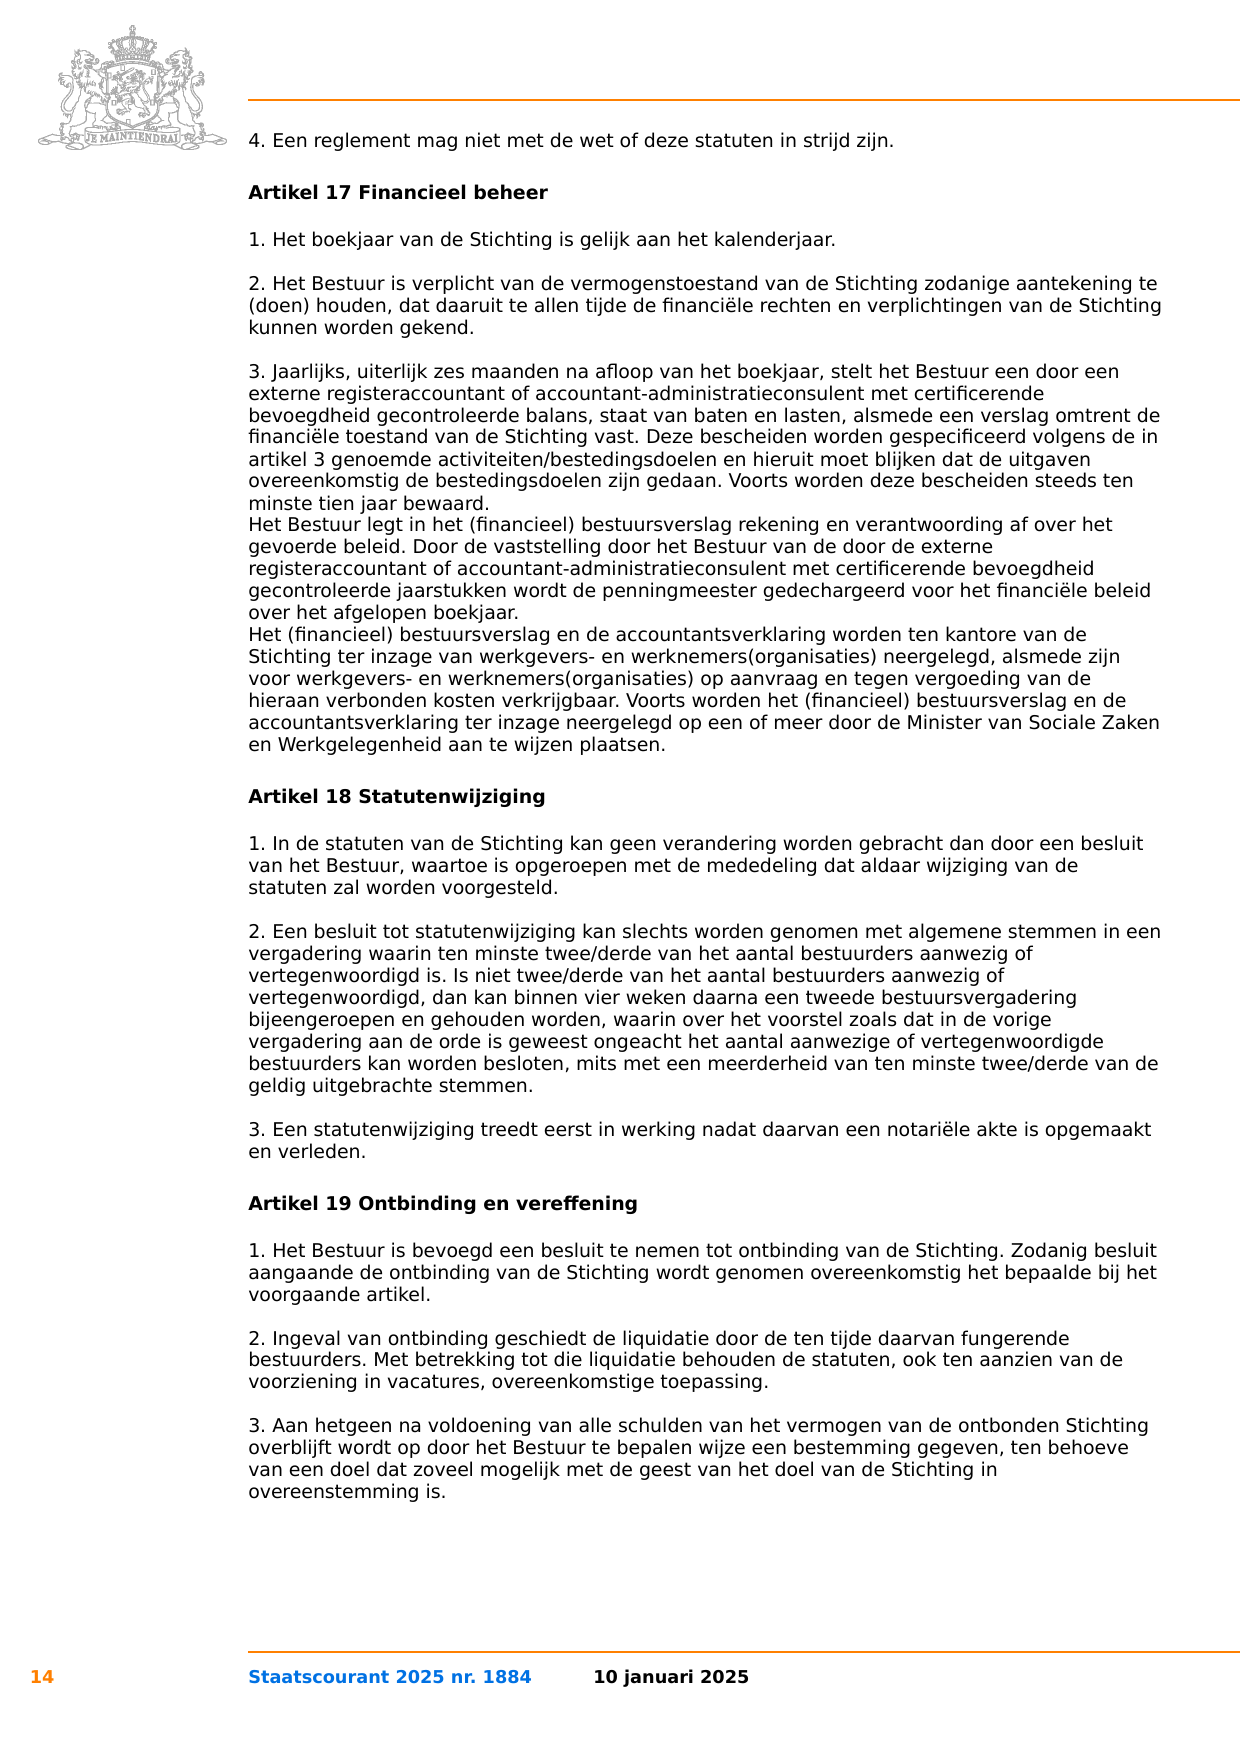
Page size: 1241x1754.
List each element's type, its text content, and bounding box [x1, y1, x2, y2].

text 3. Jaarlijks, uiterlijk zes maanden na afloop van het boekjaar, stelt het Bestuur een door een externe registeraccountant of accountant-administratieconsulent met certificerende bevoegdheid gecontroleerde balans, staat van baten en lasten, alsmede een verslag omtrent de financiële toestand van de Stichting vast. Deze bescheiden worden gespecificeerd volgens de in artikel 3 genoemde activiteiten/bestedingsdoelen en hieruit moet blijken dat de uitgaven overeenkomstig de bestedingsdoelen zijn gedaan. Voorts worden deze bescheiden steeds ten minste tien jaar bewaard. [248, 361, 1163, 514]
text 3. Een statutenwijziging treedt eerst in werking nadat daarvan een notariële akte is opgemaakt en verleden. [248, 1119, 1163, 1163]
text 3. Aan hetgeen na voldoening van alle schulden van het vermogen van de ontbonden Stichting overblijft wordt op door het Bestuur te bepalen wijze een bestemming gegeven, ten behoeve van een doel dat zoveel mogelijk met de geest van het doel van de Stichting in overeenstemming is. [248, 1415, 1163, 1503]
text Het (financieel) bestuursverslag en de accountantsverklaring worden ten kantore van de Stichting ter inzage van werkgevers- en werknemers(organisaties) neergelegd, alsmede zijn voor werkgevers- en werknemers(organisaties) op aanvraag en tegen vergoeding van de hieraan verbonden kosten verkrijgbaar. Voorts worden het (financieel) bestuursverslag en de accountantsverklaring ter inzage neergelegd op een of meer door de Minister van Sociale Zaken en Werkgelegenheid aan te wijzen plaatsen. [248, 624, 1163, 756]
text 1. Het boekjaar van de Stichting is gelijk aan het kalenderjaar. [248, 229, 1163, 251]
subtitle Artikel 18 Statutenwijziging [248, 786, 1163, 808]
subtitle Artikel 19 Ontbinding en vereffening [248, 1193, 1163, 1214]
text 2. Een besluit tot statutenwijziging kan slechts worden genomen met algemene stemmen in een vergadering waarin ten minste twee/derde van het aantal bestuurders aanwezig of vertegenwoordigd is. Is niet twee/derde van het aantal bestuurders aanwezig of vertegenwoordigd, dan kan binnen vier weken daarna een tweede bestuursvergadering bijeengeroepen en gehouden worden, waarin over het voorstel zoals dat in de vorige vergadering aan de orde is geweest ongeacht het aantal aanwezige of vertegenwoordigde bestuurders kan worden besloten, mits met een meerderheid van ten minste twee/derde van de geldig uitgebrachte stemmen. [248, 921, 1163, 1097]
picture [38, 25, 227, 150]
text Het Bestuur legt in het (financieel) bestuursverslag rekening en verantwoording af over het gevoerde beleid. Door de vaststelling door het Bestuur van de door de externe registeraccountant of accountant-administratieconsulent met certificerende bevoegdheid gecontroleerde jaarstukken wordt de penningmeester gedechargeerd voor het financiële beleid over het afgelopen boekjaar. [248, 514, 1163, 624]
text 2. Ingeval van ontbinding geschiedt de liquidatie door de ten tijde daarvan fungerende bestuurders. Met betrekking tot die liquidatie behouden de statuten, ook ten aanzien van de voorziening in vacatures, overeenkomstige toepassing. [248, 1327, 1163, 1393]
subtitle Artikel 17 Financieel beheer [248, 182, 1163, 204]
text 4. Een reglement mag niet met de wet of deze statuten in strijd zijn. [248, 130, 1163, 152]
text 1. In de statuten van de Stichting kan geen verandering worden gebracht dan door een besluit van het Bestuur, waartoe is opgeroepen met de mededeling dat aldaar wijziging van de statuten zal worden voorgesteld. [248, 833, 1163, 899]
text 1. Het Bestuur is bevoegd een besluit te nemen tot ontbinding van de Stichting. Zodanig besluit aangaande de ontbinding van de Stichting wordt genomen overeenkomstig het bepaalde bij het voorgaande artikel. [248, 1239, 1163, 1306]
text 2. Het Bestuur is verplicht van de vermogenstoestand van de Stichting zodanige aantekening te (doen) houden, dat daaruit te allen tijde de financiële rechten en verplichtingen van de Stichting kunnen worden gekend. [248, 273, 1163, 339]
